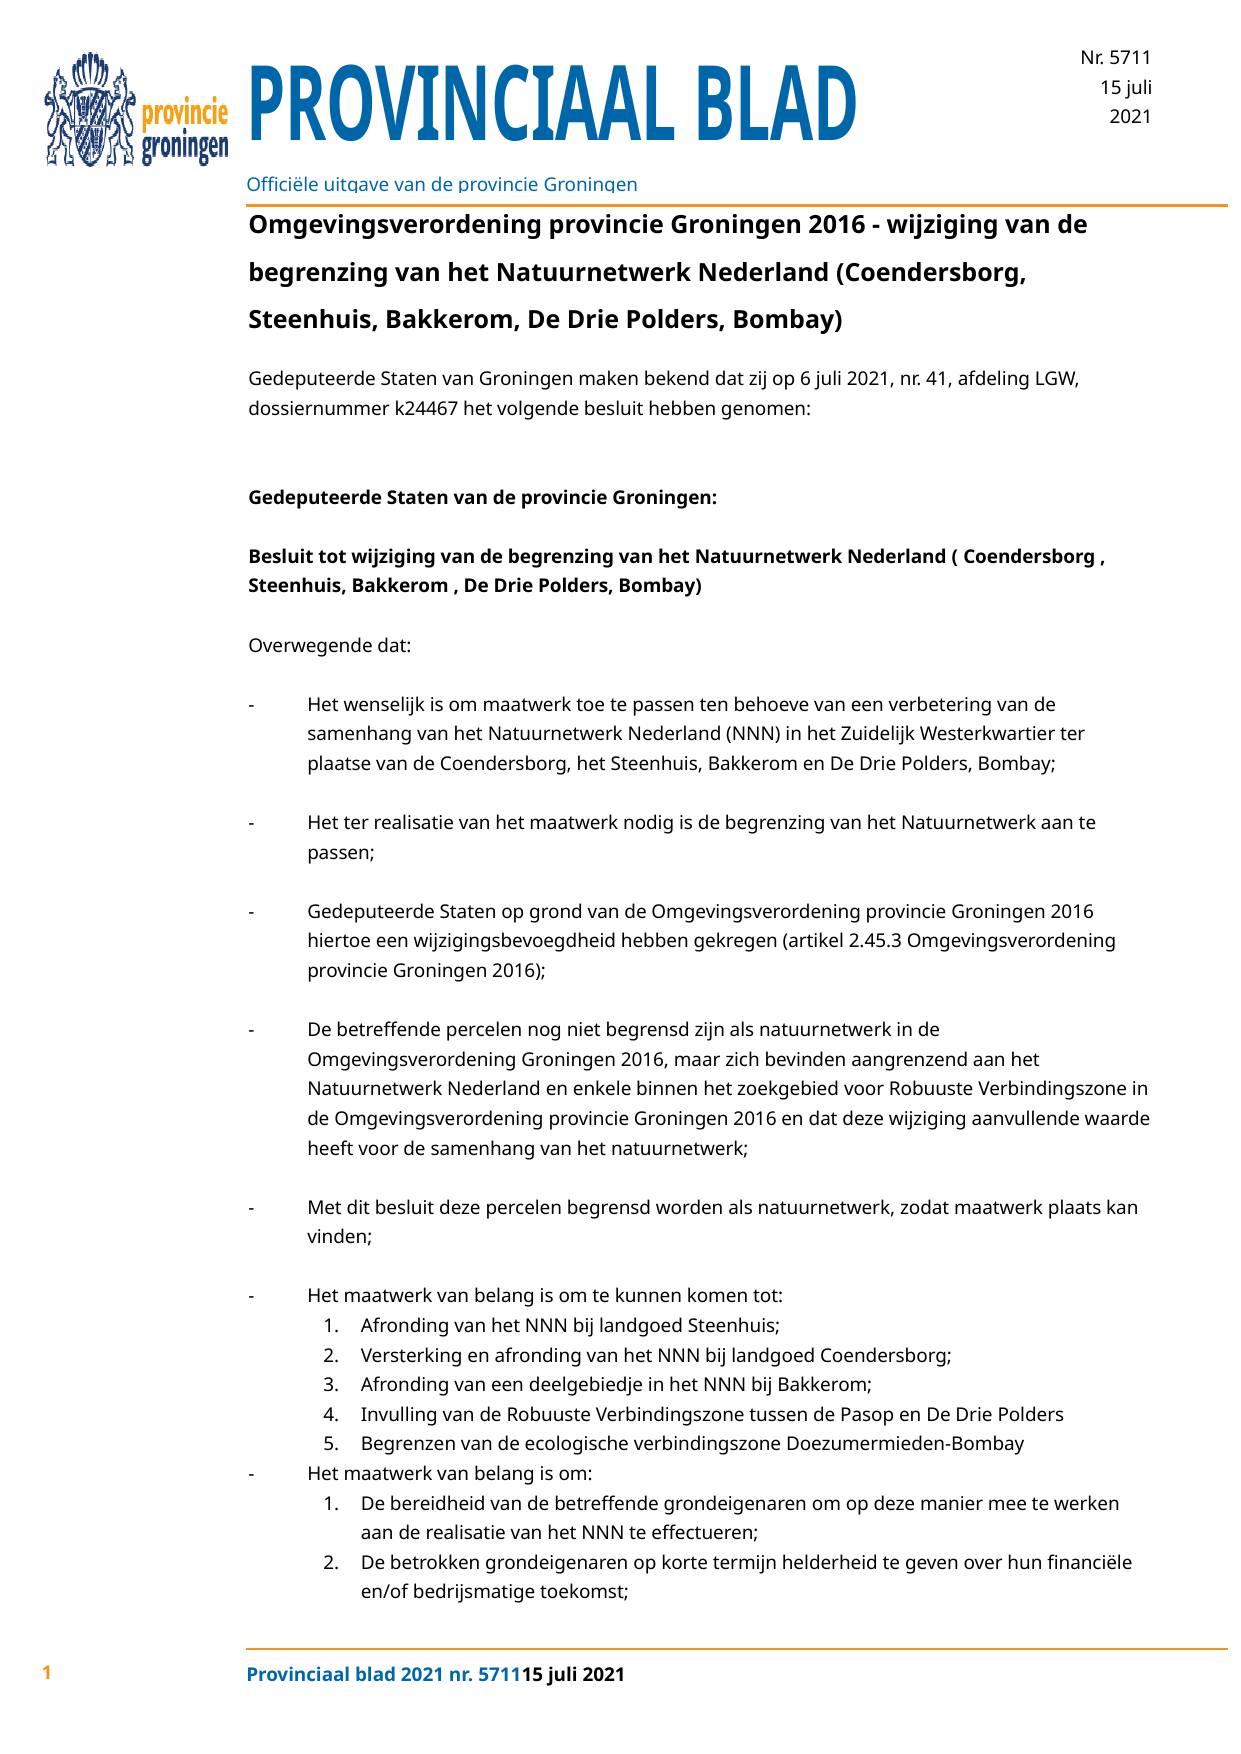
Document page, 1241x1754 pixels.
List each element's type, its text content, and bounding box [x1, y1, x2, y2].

list Invulling van de Robuuste Verbindingszone tussen de Pasop en De Drie Polders [323, 1401, 1152, 1427]
list Versterking en afronding van het NNN bij landgoed Coendersborg; [323, 1342, 1152, 1367]
list Met dit besluit deze percelen begrensd worden als natuurnetwerk, zodat maatwerk plaats kan vinden; [248, 1194, 1152, 1249]
picture [41, 47, 231, 172]
list Afronding van een deelgebiedje in het NNN bij Bakkerom; [323, 1371, 1152, 1397]
text Omgevingsverordening provincie Groningen 2016 - wijziging van de begrenzing van het Natuurnetwerk Nederland (Coendersborg, Steenhuis, Bakkerom, De Drie Polders, Bombay) [248, 207, 1152, 336]
list Het wenselijk is om maatwerk toe te passen ten behoeve van een verbetering van de samenhang van het Natuurnetwerk Nederland (NNN) in het Zuidelijk Westerkwartier ter plaatse van de Coendersborg, het Steenhuis, Bakkerom en De Drie Polders, Bombay; [248, 691, 1152, 776]
list Gedeputeerde Staten op grond van de Omgevingsverordening provincie Groningen 2016 hiertoe een wijzigingsbevoegdheid hebben gekregen (artikel 2.45.3 Omgevingsverordening provincie Groningen 2016); [248, 898, 1152, 983]
text Besluit tot wijziging van de begrenzing van het Natuurnetwerk Nederland ( Coendersborg , Steenhuis, Bakkerom , De Drie Polders, Bombay) [248, 543, 1152, 598]
list Het maatwerk van belang is om: [248, 1460, 1152, 1486]
text Gedeputeerde Staten van de provincie Groningen: [248, 484, 1152, 509]
list Het ter realisatie van het maatwerk nodig is de begrenzing van het Natuurnetwerk aan te passen; [248, 809, 1152, 864]
list De betreffende percelen nog niet begrensd zijn als natuurnetwerk in de Omgevingsverordening Groningen 2016, maar zich bevinden aangrenzend aan het Natuurnetwerk Nederland en enkele binnen het zoekgebied voor Robuuste Verbindingszone in de Omgevingsverordening provincie Groningen 2016 en dat deze wijziging aanvullende waarde heeft voor de samenhang van het natuurnetwerk; [248, 1016, 1152, 1160]
text Overwegende dat: [248, 632, 1152, 657]
list De betrokken grondeigenaren op korte termijn helderheid te geven over hun financiële en/of bedrijsmatige toekomst; [323, 1549, 1152, 1604]
text Gedeputeerde Staten van Groningen maken bekend dat zij op 6 juli 2021, nr. 41, afdeling LGW, dossiernummer k24467 het volgende besluit hebben genomen: [248, 366, 1152, 421]
list Begrenzen van de ecologische verbindingszone Doezumermieden-Bombay [323, 1431, 1152, 1456]
list Afronding van het NNN bij landgoed Steenhuis; [323, 1312, 1152, 1338]
list Het maatwerk van belang is om te kunnen komen tot: [248, 1283, 1152, 1308]
list De bereidheid van de betreffende grondeigenaren om op deze manier mee te werken aan de realisatie van het NNN te effectueren; [323, 1490, 1152, 1545]
